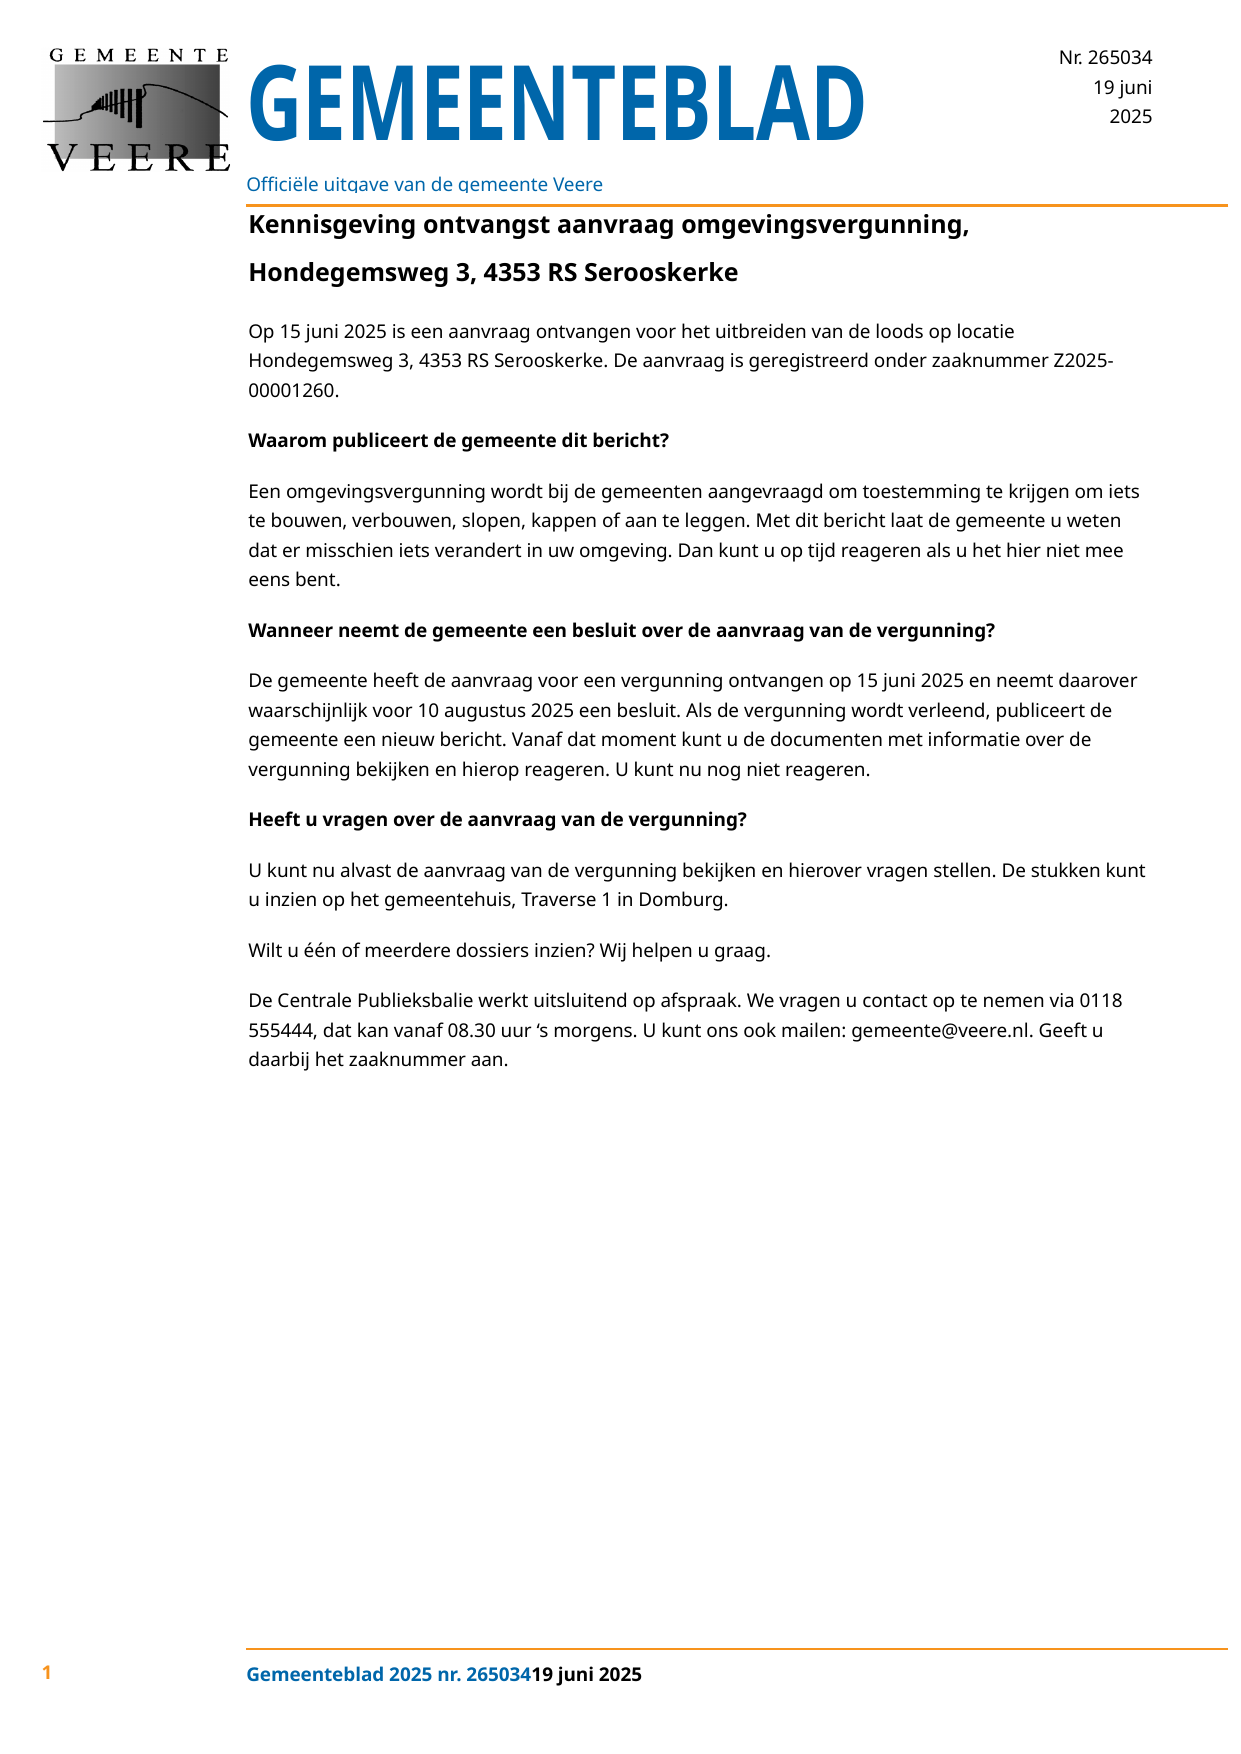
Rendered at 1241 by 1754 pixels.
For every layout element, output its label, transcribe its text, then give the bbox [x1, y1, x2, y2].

text Waarom publiceert de gemeente dit bericht? [248, 427, 1152, 453]
text Kennisgeving ontvangst aanvraag omgevingsvergunning, Hondegemsweg 3, 4353 RS Serooskerke [248, 207, 1152, 288]
text De Centrale Publieksbalie werkt uitsluitend op afspraak. We vragen u contact op te nemen via 0118 555444, dat kan vanaf 08.30 uur ‘s morgens. U kunt ons ook mailen: gemeente@veere.nl. Geeft u daarbij het zaaknummer aan. [248, 987, 1152, 1072]
text Wanneer neemt de gemeente een besluit over de aanvraag van de vergunning? [248, 617, 1152, 643]
text De gemeente heeft de aanvraag voor een vergunning ontvangen op 15 juni 2025 en neemt daarover waarschijnlijk voor 10 augustus 2025 een besluit. Als de vergunning wordt verleend, publiceert de gemeente een nieuw bericht. Vanaf dat moment kunt u de documenten met informatie over de vergunning bekijken en hierop reageren. U kunt nu nog niet reageren. [248, 667, 1152, 782]
text U kunt nu alvast de aanvraag van de vergunning bekijken en hierover vragen stellen. De stukken kunt u inzien op het gemeentehuis, Traverse 1 in Domburg. [248, 857, 1152, 912]
text Heeft u vragen over de aanvraag van de vergunning? [248, 807, 1152, 832]
picture [41, 47, 231, 172]
text Wilt u één of meerdere dossiers inzien? Wij helpen u graag. [248, 937, 1152, 963]
text Een omgevingsvergunning wordt bij de gemeenten aangevraagd om toestemming te krijgen om iets te bouwen, verbouwen, slopen, kappen of aan te leggen. Met dit bericht laat de gemeente u weten dat er misschien iets verandert in uw omgeving. Dan kunt u op tijd reageren als u het hier niet mee eens bent. [248, 478, 1152, 592]
text Op 15 juni 2025 is een aanvraag ontvangen voor het uitbreiden van de loods op locatie Hondegemsweg 3, 4353 RS Serooskerke. De aanvraag is geregistreerd onder zaaknummer Z2025-00001260. [248, 318, 1152, 403]
